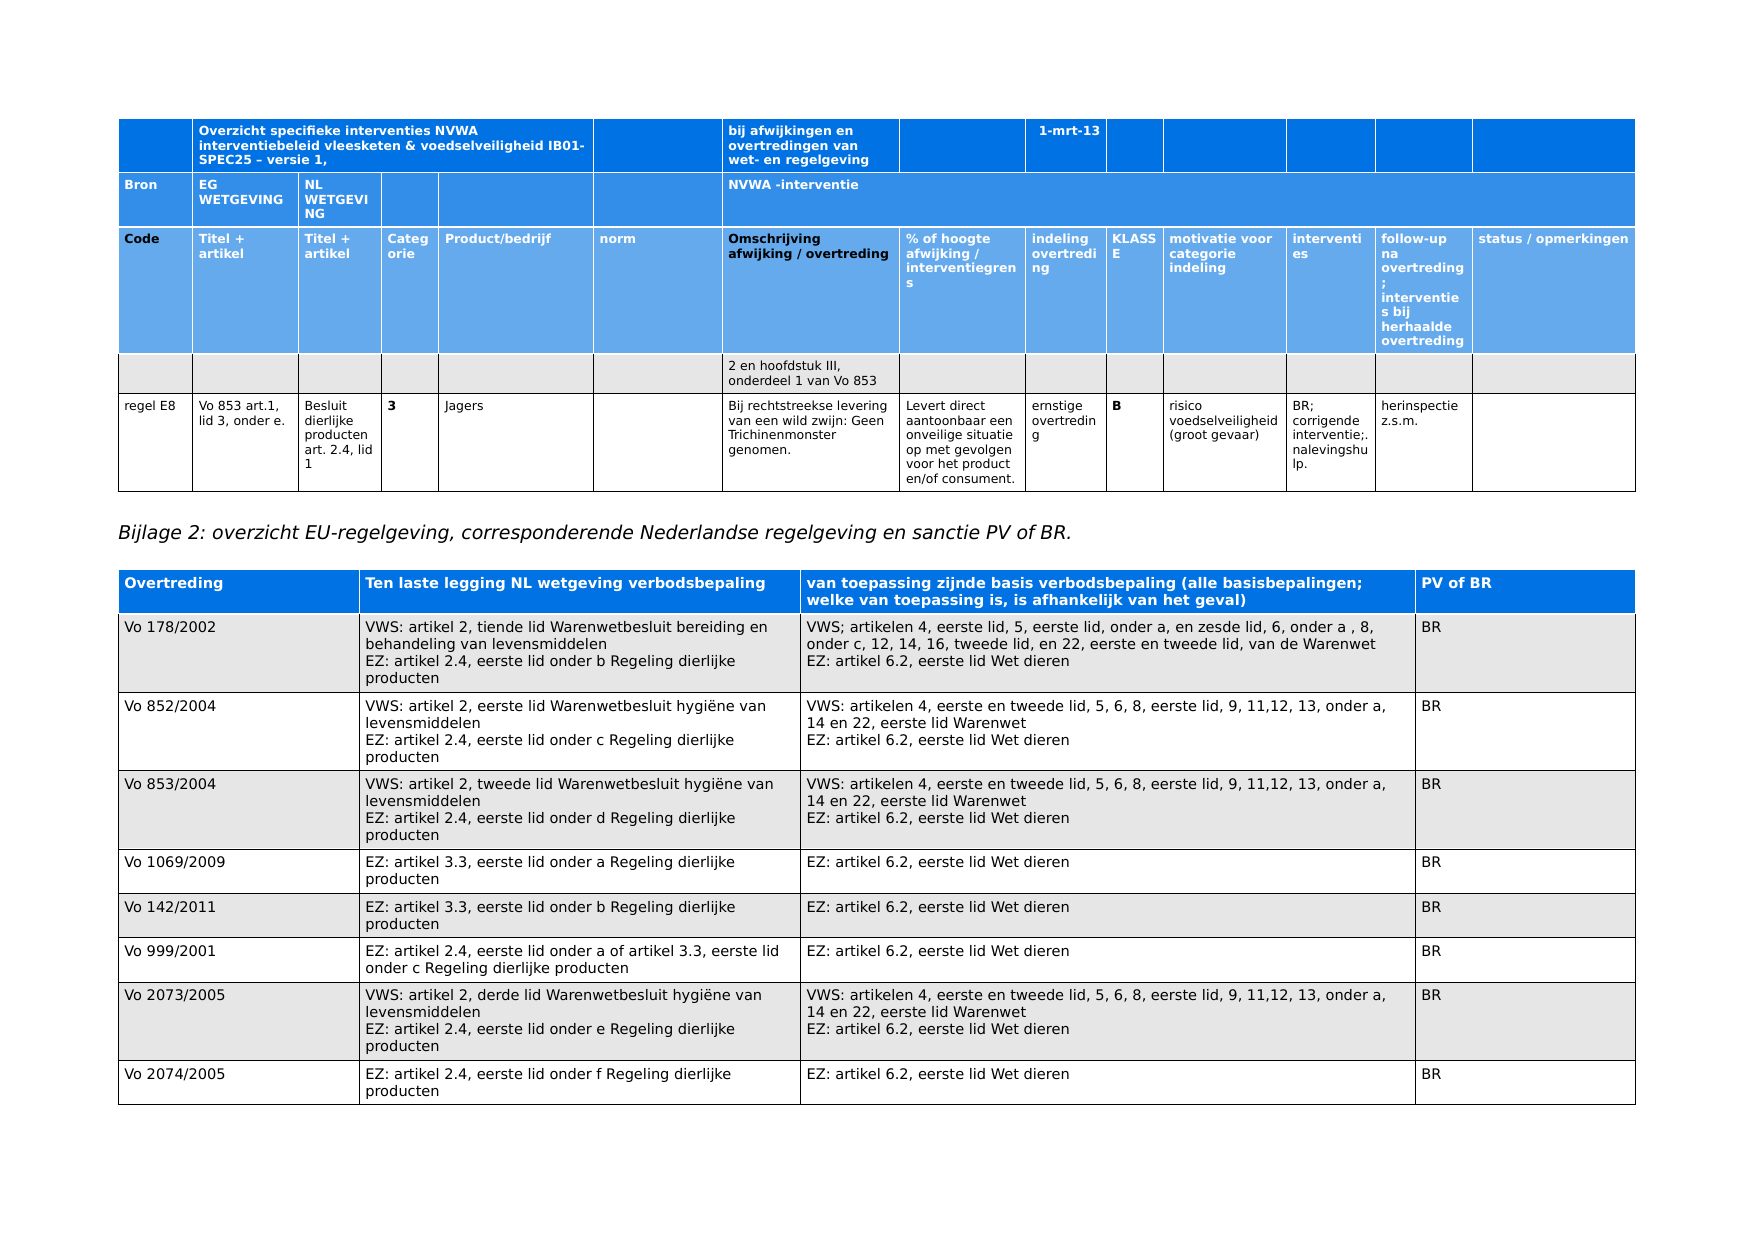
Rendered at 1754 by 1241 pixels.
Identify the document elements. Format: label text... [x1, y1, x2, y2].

table_cell BR [1416, 894, 1635, 937]
table_header [900, 119, 1025, 172]
table_cell VWS: artikelen 4, eerste en tweede lid, 5, 6, 8, eerste lid, 9, 11,12, 13, onder a, 14 en 22, eerste lid Warenwet EZ: artikel 6.2, eerste lid Wet dieren [801, 771, 1415, 848]
table_cell EZ: artikel 3.3, eerste lid onder a Regeling dierlijke producten [360, 850, 800, 893]
table_cell 2 en hoofdstuk III, onderdeel 1 van Vo 853 [723, 355, 899, 393]
table_cell herinspectie z.s.m. [1376, 394, 1472, 491]
table_cell regel E8 [119, 394, 192, 491]
table_header Overtreding [119, 570, 359, 613]
table_cell Vo 999/2001 [119, 938, 359, 982]
subtitle Bijlage 2: overzicht EU-regelgeving, corresponderende Nederlandse regelgeving en sanctie PV of BR. [118, 522, 1636, 544]
table_cell Bron [119, 173, 192, 226]
table_cell BR [1416, 983, 1635, 1060]
table_cell VWS: artikel 2, derde lid Warenwetbesluit hygiëne van levensmiddelen EZ: artikel 2.4, eerste lid onder e Regeling dierlijke producten [360, 983, 800, 1060]
table_cell [1107, 355, 1163, 393]
table_cell Categorie [382, 228, 438, 353]
table_header [1107, 119, 1163, 172]
table_cell BR [1416, 850, 1635, 893]
table_header [119, 119, 192, 172]
table_cell [439, 355, 593, 393]
table_cell [594, 173, 722, 226]
table_cell norm [594, 228, 722, 353]
table_cell [439, 173, 593, 226]
table_cell EZ: artikel 6.2, eerste lid Wet dieren [801, 1061, 1415, 1104]
table_header Overzicht specifieke interventies NVWA interventiebeleid vleesketen & voedselveiligheid IB01-SPEC25 – versie 1, [193, 119, 593, 172]
table_cell Omschrijving afwijking / overtreding [723, 228, 899, 353]
table_cell [382, 173, 438, 226]
table_cell [1164, 355, 1286, 393]
table_cell EZ: artikel 2.4, eerste lid onder f Regeling dierlijke producten [360, 1061, 800, 1104]
table_header Ten laste legging NL wetgeving verbodsbepaling [360, 570, 800, 613]
table_cell B [1107, 394, 1163, 491]
table_cell ernstige overtreding [1026, 394, 1106, 491]
table_cell [1026, 355, 1106, 393]
table_cell 3 [382, 394, 438, 491]
table_cell VWS: artikelen 4, eerste en tweede lid, 5, 6, 8, eerste lid, 9, 11,12, 13, onder a, 14 en 22, eerste lid Warenwet EZ: artikel 6.2, eerste lid Wet dieren [801, 693, 1415, 770]
table_header PV of BR [1416, 570, 1635, 613]
table_cell VWS: artikel 2, tweede lid Warenwetbesluit hygiëne van levensmiddelen EZ: artikel 2.4, eerste lid onder d Regeling dierlijke producten [360, 771, 800, 848]
table_cell Vo 1069/2009 [119, 850, 359, 893]
table_cell follow-up na overtreding; interventies bij herhaalde overtreding [1376, 228, 1472, 353]
table_cell EZ: artikel 6.2, eerste lid Wet dieren [801, 850, 1415, 893]
table_cell Product/bedrijf [439, 228, 593, 353]
table_cell BR [1416, 1061, 1635, 1104]
table_cell NVWA -interventie [723, 173, 1635, 226]
table_cell [594, 355, 722, 393]
table_cell Vo 178/2002 [119, 615, 359, 692]
table_header [594, 119, 722, 172]
table_cell KLASSE [1107, 228, 1163, 353]
table_cell [594, 394, 722, 491]
table_cell EG WETGEVING [193, 173, 298, 226]
table_cell Vo 852/2004 [119, 693, 359, 770]
table_header 1-mrt-13 [1026, 119, 1106, 172]
table_cell indeling overtreding [1026, 228, 1106, 353]
table_cell [1376, 355, 1472, 393]
table_cell EZ: artikel 2.4, eerste lid onder a of artikel 3.3, eerste lid onder c Regeling dierlijke producten [360, 938, 800, 982]
table_cell BR [1416, 615, 1635, 692]
table_cell Levert direct aantoonbaar een onveilige situatie op met gevolgen voor het product en/of consument. [900, 394, 1025, 491]
table_cell Vo 2074/2005 [119, 1061, 359, 1104]
table_cell [1473, 355, 1635, 393]
table_cell BR [1416, 771, 1635, 848]
table_cell EZ: artikel 6.2, eerste lid Wet dieren [801, 894, 1415, 937]
table_cell VWS: artikel 2, tiende lid Warenwetbesluit bereiding en behandeling van levensmiddelen EZ: artikel 2.4, eerste lid onder b Regeling dierlijke producten [360, 615, 800, 692]
table_header van toepassing zijnde basis verbodsbepaling (alle basisbepalingen; welke van toepassing is, is afhankelijk van het geval) [801, 570, 1415, 613]
table_cell status / opmerkingen [1473, 228, 1635, 353]
table_cell BR; corrigende interventie;. nalevingshulp. [1287, 394, 1375, 491]
table_cell Bij rechtstreekse levering van een wild zwijn: Geen Trichinenmonster genomen. [723, 394, 899, 491]
table_cell NL WETGEVING [299, 173, 381, 226]
table_cell [1473, 394, 1635, 491]
table_cell interventies [1287, 228, 1375, 353]
table_cell [299, 355, 381, 393]
table_cell [900, 355, 1025, 393]
table_cell Titel + artikel [299, 228, 381, 353]
table_header bij afwijkingen en overtredingen van wet- en regelgeving [723, 119, 899, 172]
table_cell BR [1416, 693, 1635, 770]
table_cell EZ: artikel 6.2, eerste lid Wet dieren [801, 938, 1415, 982]
table_cell Jagers [439, 394, 593, 491]
table_cell Besluit dierlijke producten art. 2.4, lid 1 [299, 394, 381, 491]
table_cell Titel + artikel [193, 228, 298, 353]
table_cell EZ: artikel 3.3, eerste lid onder b Regeling dierlijke producten [360, 894, 800, 937]
table_cell [382, 355, 438, 393]
table_cell VWS: artikelen 4, eerste en tweede lid, 5, 6, 8, eerste lid, 9, 11,12, 13, onder a, 14 en 22, eerste lid Warenwet EZ: artikel 6.2, eerste lid Wet dieren [801, 983, 1415, 1060]
table_cell Code [119, 228, 192, 353]
table_header [1473, 119, 1635, 172]
table_cell [119, 355, 192, 393]
table_header [1376, 119, 1472, 172]
table_cell % of hoogte afwijking / interventiegrens [900, 228, 1025, 353]
table_cell risico voedselveiligheid (groot gevaar) [1164, 394, 1286, 491]
table_header [1164, 119, 1286, 172]
table_cell Vo 142/2011 [119, 894, 359, 937]
table_cell VWS: artikel 2, eerste lid Warenwetbesluit hygiëne van levensmiddelen EZ: artikel 2.4, eerste lid onder c Regeling dierlijke producten [360, 693, 800, 770]
table_cell [193, 355, 298, 393]
table_cell [1287, 355, 1375, 393]
table_cell VWS; artikelen 4, eerste lid, 5, eerste lid, onder a, en zesde lid, 6, onder a , 8, onder c, 12, 14, 16, tweede lid, en 22, eerste en tweede lid, van de Warenwet EZ: artikel 6.2, eerste lid Wet dieren [801, 615, 1415, 692]
table_cell Vo 853 art.1, lid 3, onder e. [193, 394, 298, 491]
table_cell Vo 2073/2005 [119, 983, 359, 1060]
table_cell motivatie voor categorie indeling [1164, 228, 1286, 353]
table_cell Vo 853/2004 [119, 771, 359, 848]
table_cell BR [1416, 938, 1635, 982]
table_header [1287, 119, 1375, 172]
